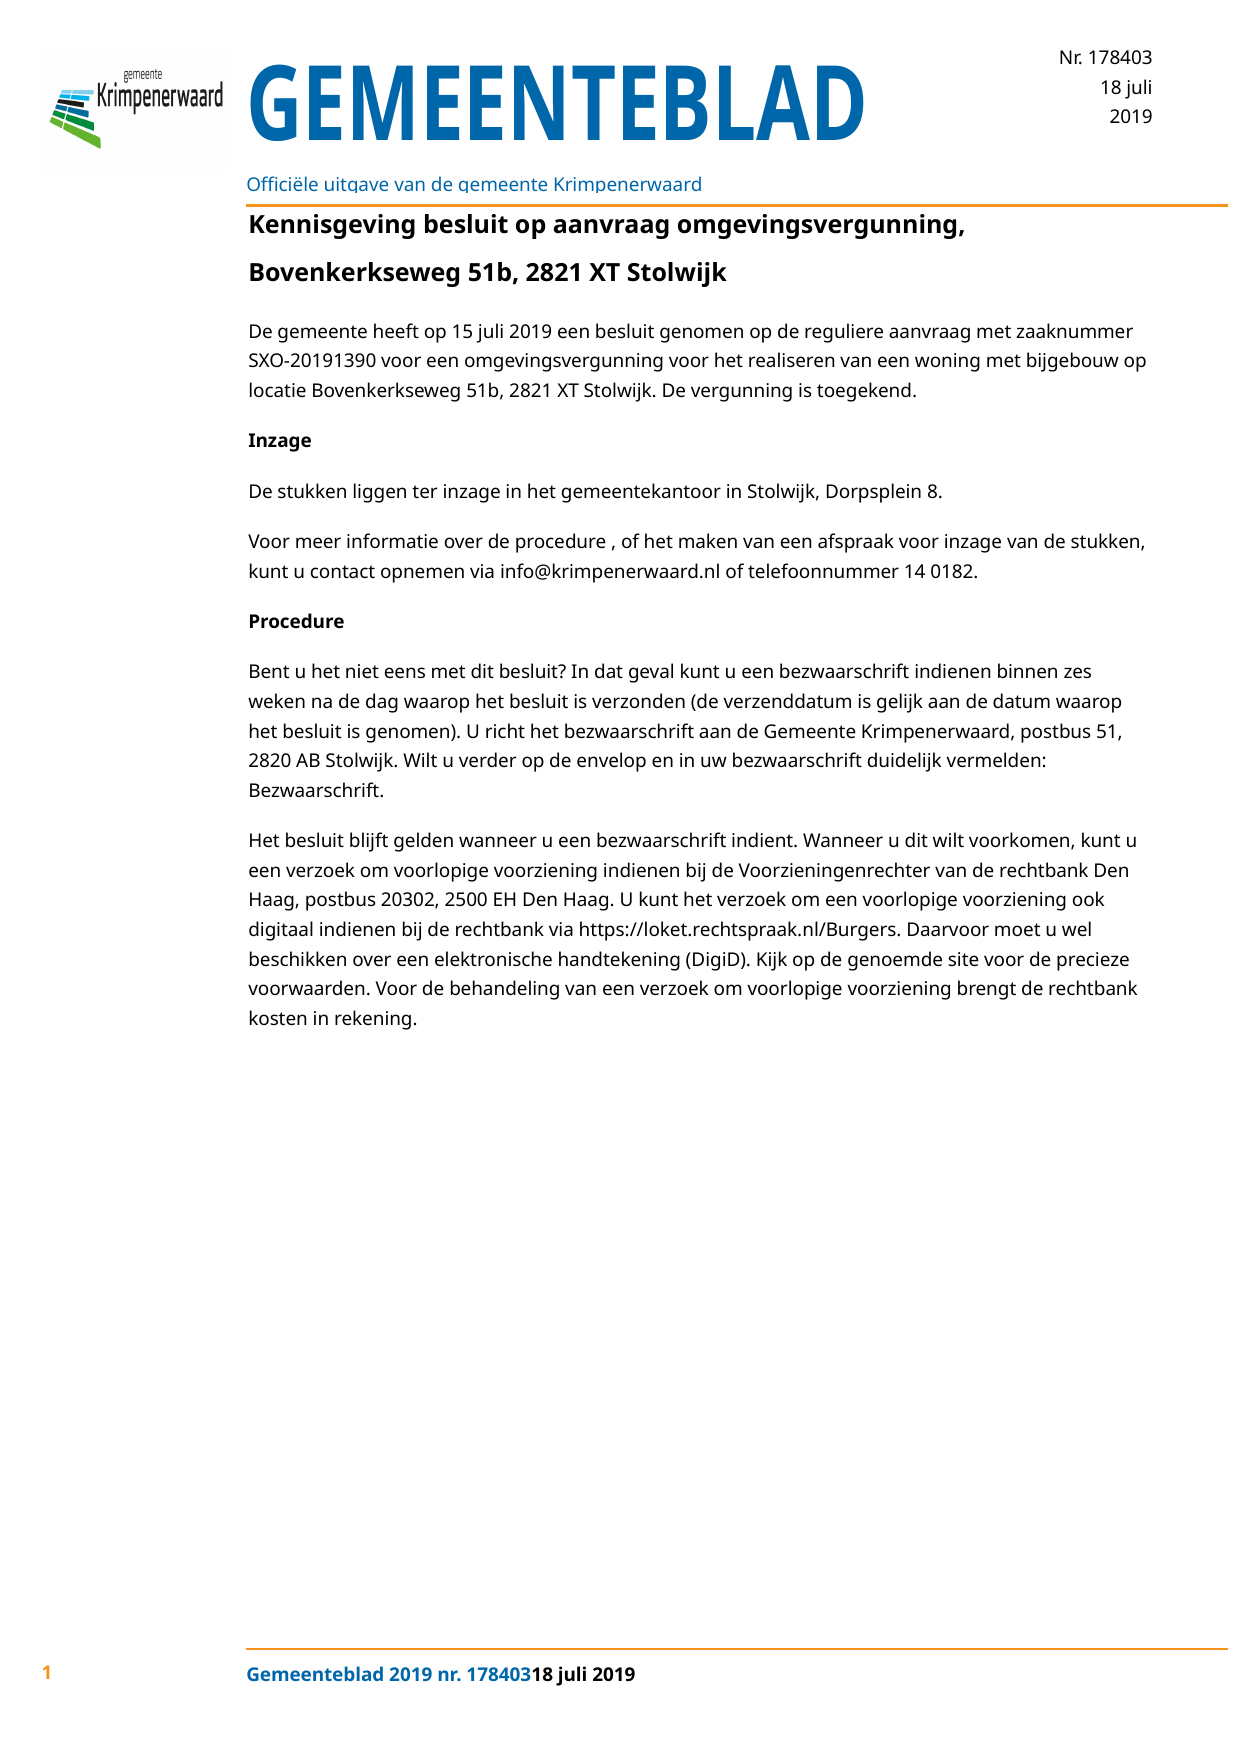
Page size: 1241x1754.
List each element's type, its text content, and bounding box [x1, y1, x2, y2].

text Het besluit blijft gelden wanneer u een bezwaarschrift indient. Wanneer u dit wilt voorkomen, kunt u een verzoek om voorlopige voorziening indienen bij de Voorzieningenrechter van de rechtbank Den Haag, postbus 20302, 2500 EH Den Haag. U kunt het verzoek om een voorlopige voorziening ook digitaal indienen bij de rechtbank via https://loket.rechtspraak.nl/Burgers. Daarvoor moet u wel beschikken over een elektronische handtekening (DigiD). Kijk op de genoemde site voor de precieze voorwaarden. Voor de behandeling van een verzoek om voorlopige voorziening brengt de rechtbank kosten in rekening. [248, 827, 1152, 1031]
text Voor meer informatie over de procedure , of het maken van een afspraak voor inzage van de stukken, kunt u contact opnemen via info@krimpenerwaard.nl of telefoonnummer 14 0182. [248, 528, 1152, 584]
text Kennisgeving besluit op aanvraag omgevingsvergunning, Bovenkerkseweg 51b, 2821 XT Stolwijk [248, 207, 1152, 288]
text Bent u het niet eens met dit besluit? In dat geval kunt u een bezwaarschrift indienen binnen zes weken na de dag waarop het besluit is verzonden (de verzenddatum is gelijk aan de datum waarop het besluit is genomen). U richt het bezwaarschrift aan de Gemeente Krimpenerwaard, postbus 51, 2820 AB Stolwijk. Wilt u verder op de envelop en in uw bezwaarschrift duidelijk vermelden: Bezwaarschrift. [248, 659, 1152, 803]
picture [41, 47, 231, 172]
text Procedure [248, 608, 1152, 634]
text De stukken liggen ter inzage in het gemeentekantoor in Stolwijk, Dorpsplein 8. [248, 478, 1152, 504]
text Inzage [248, 427, 1152, 453]
text De gemeente heeft op 15 juli 2019 een besluit genomen op de reguliere aanvraag met zaaknummer SXO-20191390 voor een omgevingsvergunning voor het realiseren van een woning met bijgebouw op locatie Bovenkerkseweg 51b, 2821 XT Stolwijk. De vergunning is toegekend. [248, 318, 1152, 403]
